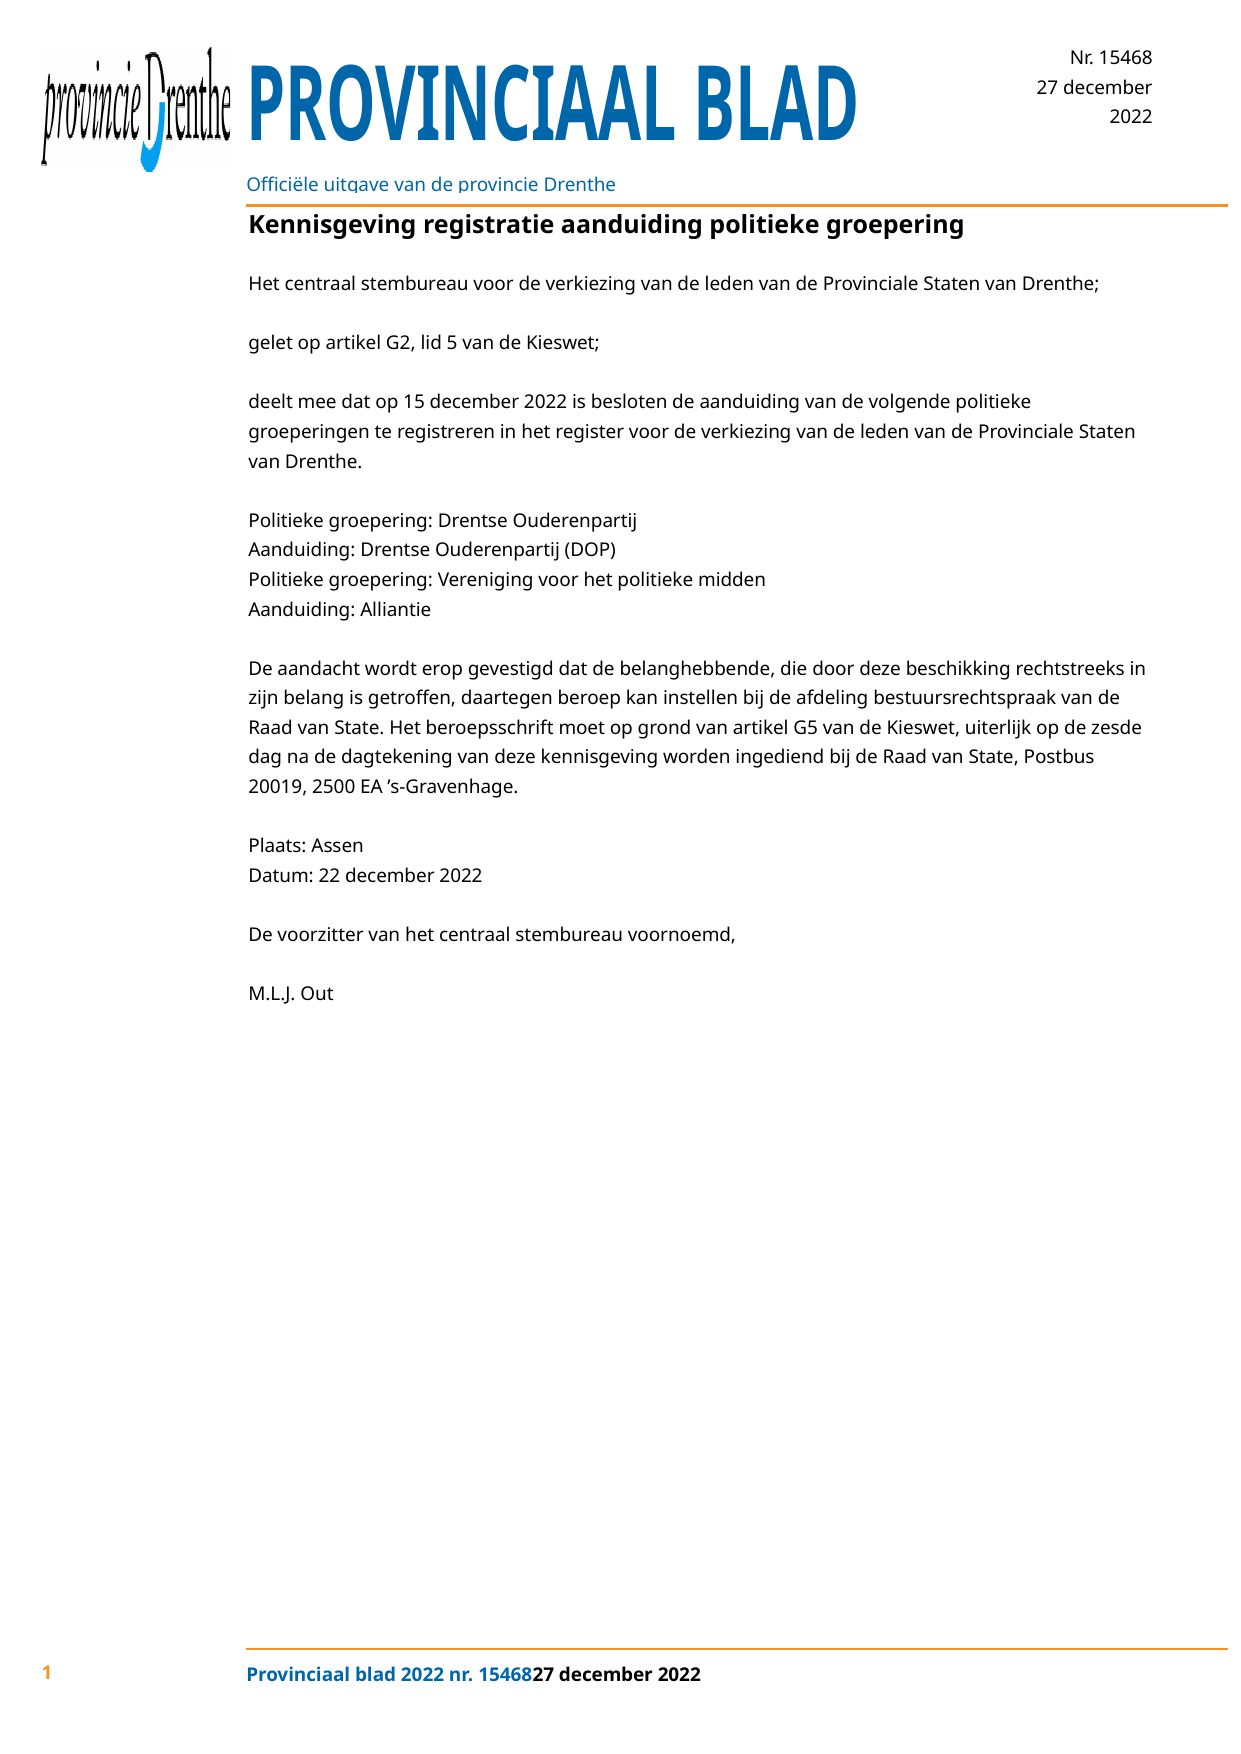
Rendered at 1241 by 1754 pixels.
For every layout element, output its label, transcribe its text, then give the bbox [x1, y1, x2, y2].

text De aandacht wordt erop gevestigd dat de belanghebbende, die door deze beschikking rechtstreeks in zijn belang is getroffen, daartegen beroep kan instellen bij de afdeling bestuursrechtspraak van de Raad van State. Het beroepsschrift moet op grond van artikel G5 van de Kieswet, uiterlijk op de zesde dag na de dagtekening van deze kennisgeving worden ingediend bij de Raad van State, Postbus 20019, 2500 EA ’s-Gravenhage. [248, 655, 1152, 799]
text gelet op artikel G2, lid 5 van de Kieswet; [248, 329, 1152, 355]
text Datum: 22 december 2022 [248, 862, 1152, 888]
text De voorzitter van het centraal stembureau voornoemd, [248, 921, 1152, 947]
picture [41, 47, 231, 172]
text Politieke groepering: Vereniging voor het politieke midden [248, 566, 1152, 592]
text deelt mee dat op 15 december 2022 is besloten de aanduiding van de volgende politieke groeperingen te registreren in het register voor de verkiezing van de leden van de Provinciale Staten van Drenthe. [248, 389, 1152, 473]
text Het centraal stembureau voor de verkiezing van de leden van de Provinciale Staten van Drenthe; [248, 270, 1152, 296]
text Plaats: Assen [248, 832, 1152, 858]
text Politieke groepering: Drentse Ouderenpartij [248, 507, 1152, 533]
text M.L.J. Out [248, 980, 1152, 1006]
text Aanduiding: Alliantie [248, 596, 1152, 621]
text Aanduiding: Drentse Ouderenpartij (DOP) [248, 537, 1152, 562]
text Kennisgeving registratie aanduiding politieke groepering [248, 207, 1152, 241]
